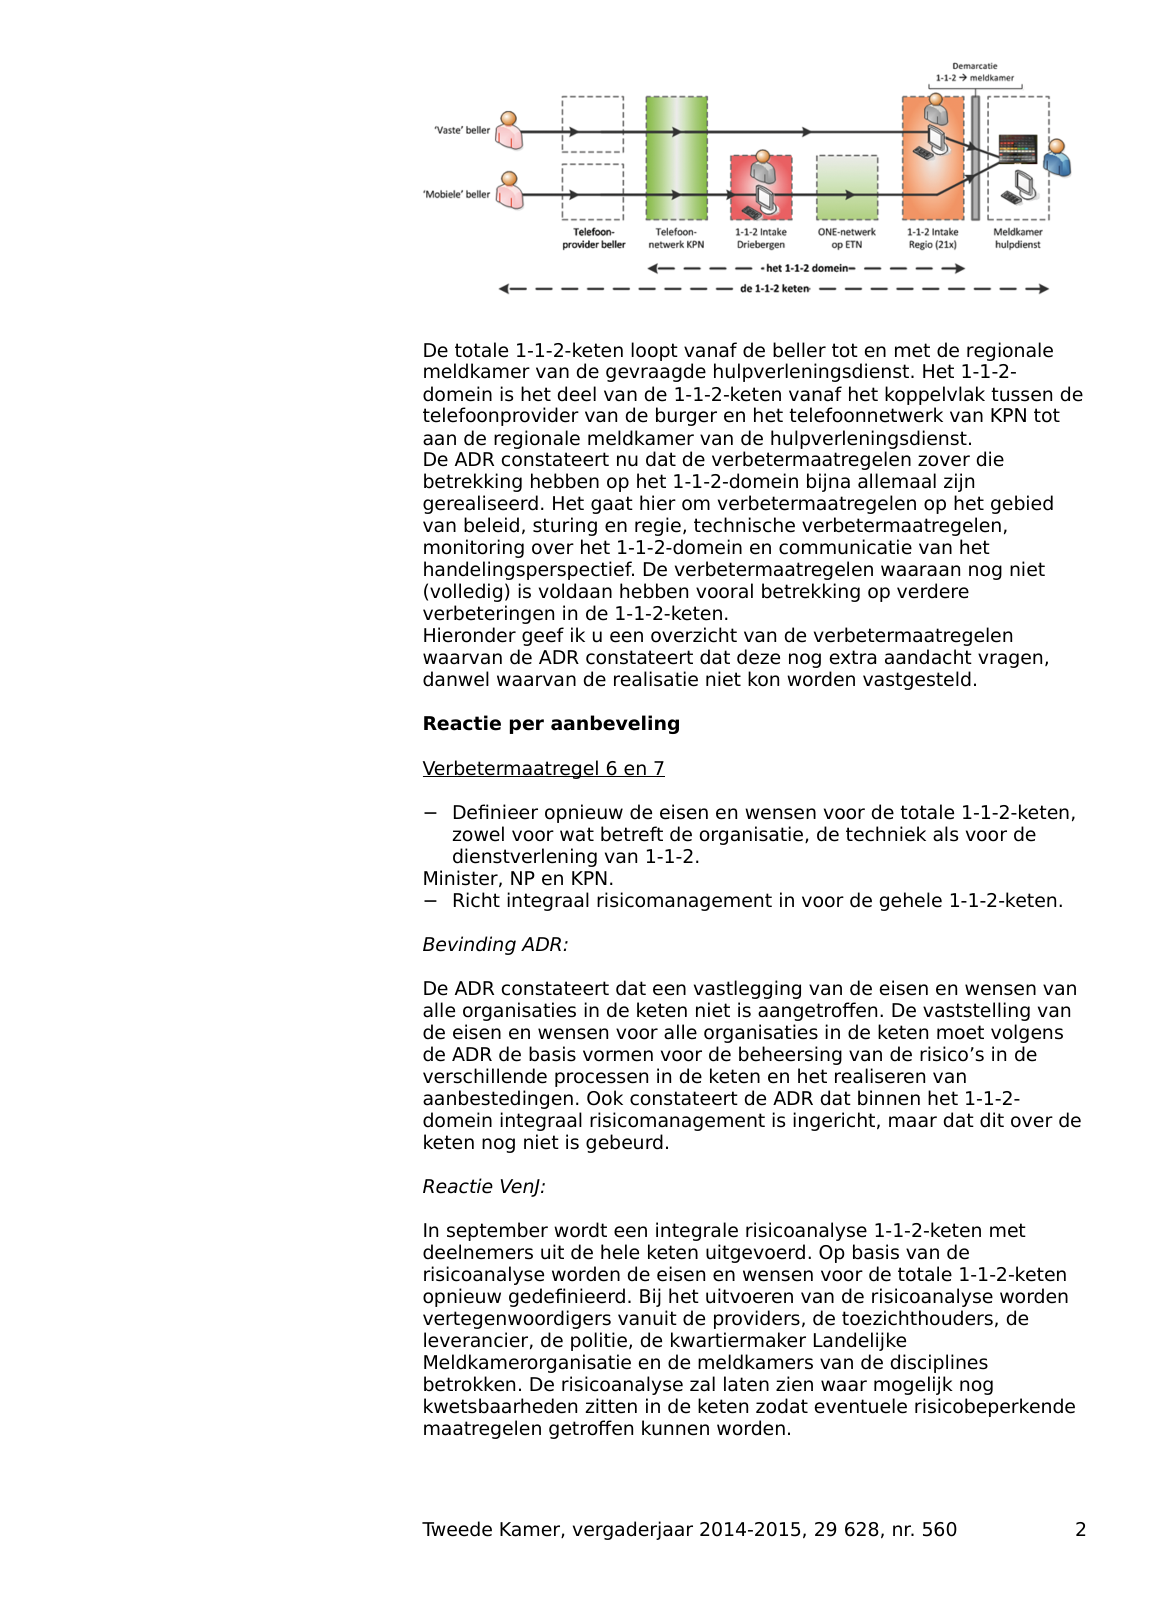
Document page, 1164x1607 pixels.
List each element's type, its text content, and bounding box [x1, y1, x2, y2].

text Hieronder geef ik u een overzicht van de verbetermaatregelen waarvan de ADR constateert dat deze nog extra aandacht vragen, danwel waarvan de realisatie niet kon worden vastgesteld. [422, 625, 1087, 691]
subtitle Bevinding ADR: [422, 934, 1087, 956]
picture [422, 59, 1072, 296]
text − Richt integraal risicomanagement in voor de gehele 1-1-2-keten. [422, 889, 1087, 912]
text De ADR constateert dat een vastlegging van de eisen en wensen van alle organisaties in de keten niet is aangetroffen. De vaststelling van de eisen en wensen voor alle organisaties in de keten moet volgens de ADR de basis vormen voor de beheersing van de risico’s in de verschillende processen in de keten en het realiseren van aanbestedingen. Ook constateert de ADR dat binnen het 1-1-2-domein integraal risicomanagement is ingericht, maar dat dit over de keten nog niet is gebeurd. [422, 978, 1087, 1154]
text De totale 1-1-2-keten loopt vanaf de beller tot en met de regionale meldkamer van de gevraagde hulpverleningsdienst. Het 1-1-2-domein is het deel van de 1-1-2-keten vanaf het koppelvlak tussen de telefoonprovider van de burger en het telefoonnetwerk van KPN tot aan de regionale meldkamer van de hulpverleningsdienst. [422, 339, 1087, 449]
subtitle Reactie VenJ: [422, 1176, 1087, 1198]
text De ADR constateert nu dat de verbetermaatregelen zover die betrekking hebben op het 1-1-2-domein bijna allemaal zijn gerealiseerd. Het gaat hier om verbetermaatregelen op het gebied van beleid, sturing en regie, technische verbetermaatregelen, monitoring over het 1-1-2-domein en communicatie van het handelingsperspectief. De verbetermaatregelen waaraan nog niet (volledig) is voldaan hebben vooral betrekking op verdere verbeteringen in de 1-1-2-keten. [422, 449, 1087, 625]
text − Definieer opnieuw de eisen en wensen voor de totale 1-1-2-keten, zowel voor wat betreft de organisatie, de techniek als voor de dienstverlening van 1-1-2. [422, 802, 1087, 868]
text Minister, NP en KPN. [422, 868, 1087, 889]
subtitle Verbetermaatregel 6 en 7 [422, 757, 1087, 779]
text In september wordt een integrale risicoanalyse 1-1-2-keten met deelnemers uit de hele keten uitgevoerd. Op basis van de risicoanalyse worden de eisen en wensen voor de totale 1-1-2-keten opnieuw gedefinieerd. Bij het uitvoeren van de risicoanalyse worden vertegenwoordigers vanuit de providers, de toezichthouders, de leverancier, de politie, de kwartiermaker Landelijke Meldkamerorganisatie en de meldkamers van de disciplines betrokken. De risicoanalyse zal laten zien waar mogelijk nog kwetsbaarheden zitten in de keten zodat eventuele risicobeperkende maatregelen getroffen kunnen worden. [422, 1220, 1087, 1440]
subtitle Reactie per aanbeveling [422, 713, 1087, 735]
